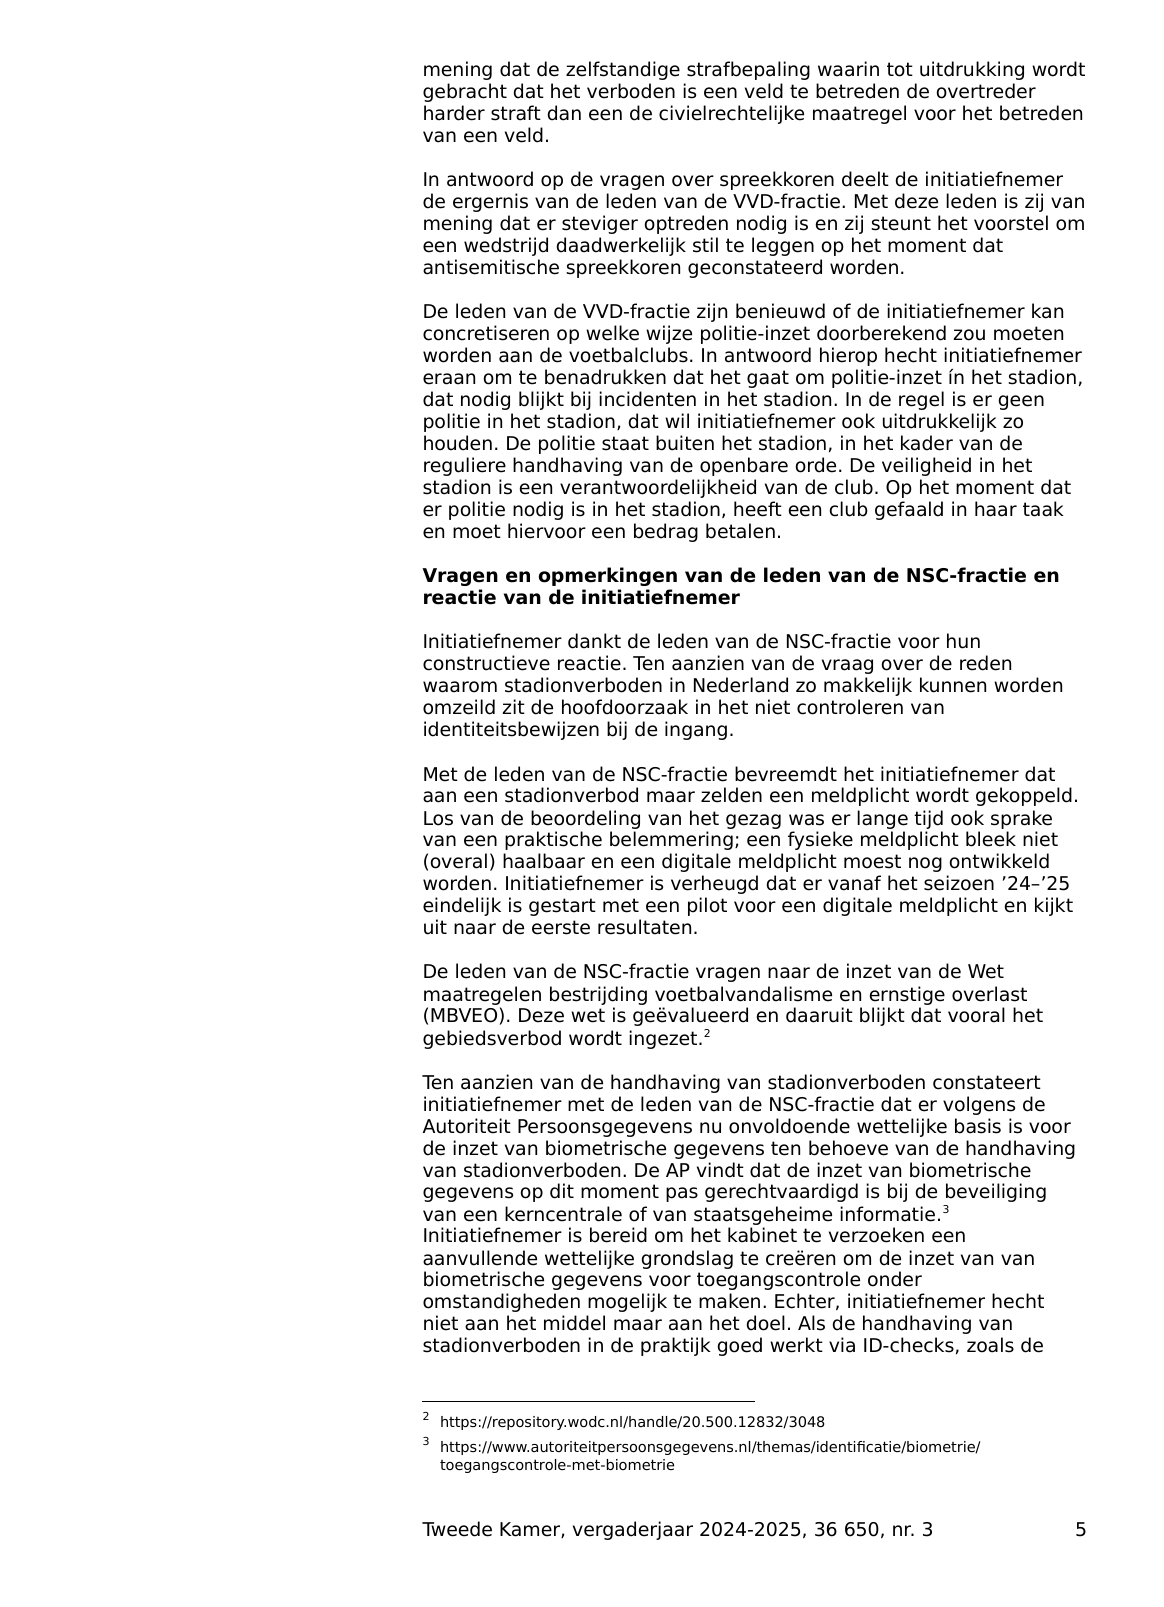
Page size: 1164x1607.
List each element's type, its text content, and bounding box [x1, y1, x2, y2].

text https://repository.wodc.nl/handle/20.500.12832/3048 [422, 1410, 1087, 1432]
text In antwoord op de vragen over spreekkoren deelt de initiatiefnemer de ergernis van de leden van de VVD-fractie. Met deze leden is zij van mening dat er steviger optreden nodig is en zij steunt het voorstel om een wedstrijd daadwerkelijk stil te leggen op het moment dat antisemitische spreekkoren geconstateerd worden. [422, 169, 1087, 279]
text De leden van de NSC-fractie vragen naar de inzet van de Wet maatregelen bestrijding voetbalvandalisme en ernstige overlast (MBVEO). Deze wet is geëvalueerd en daaruit blijkt dat vooral het gebiedsverbod wordt ingezet. [422, 961, 1087, 1049]
subtitle Vragen en opmerkingen van de leden van de NSC-fractie en reactie van de initiatiefnemer [422, 565, 1087, 609]
text Ten aanzien van de handhaving van stadionverboden constateert initiatiefnemer met de leden van de NSC-fractie dat er volgens de Autoriteit Persoonsgegevens nu onvoldoende wettelijke basis is voor de inzet van biometrische gegevens ten behoeve van de handhaving van stadionverboden. De AP vindt dat de inzet van biometrische gegevens op dit moment pas gerechtvaardigd is bij de beveiliging van een kerncentrale of van staatsgeheime informatie. Initiatiefnemer is bereid om het kabinet te verzoeken een aanvullende wettelijke grondslag te creëren om de inzet van van biometrische gegevens voor toegangscontrole onder omstandigheden mogelijk te maken. Echter, initiatiefnemer hecht niet aan het middel maar aan het doel. Als de handhaving van stadionverboden in de praktijk goed werkt via ID-checks, zoals de [422, 1072, 1087, 1357]
text De leden van de VVD-fractie zijn benieuwd of de initiatiefnemer kan concretiseren op welke wijze politie-inzet doorberekend zou moeten worden aan de voetbalclubs. In antwoord hierop hecht initiatiefnemer eraan om te benadrukken dat het gaat om politie-inzet ín het stadion, dat nodig blijkt bij incidenten in het stadion. In de regel is er geen politie in het stadion, dat wil initiatiefnemer ook uitdrukkelijk zo houden. De politie staat buiten het stadion, in het kader van de reguliere handhaving van de openbare orde. De veiligheid in het stadion is een verantwoordelijkheid van de club. Op het moment dat er politie nodig is in het stadion, heeft een club gefaald in haar taak en moet hiervoor een bedrag betalen. [422, 301, 1087, 543]
text https://www.autoriteitpersoonsgegevens.nl/themas/identificatie/biometrie/toegangscontrole-met-biometrie [422, 1435, 1087, 1474]
text mening dat de zelfstandige strafbepaling waarin tot uitdrukking wordt gebracht dat het verboden is een veld te betreden de overtreder harder straft dan een de civielrechtelijke maatregel voor het betreden van een veld. [422, 59, 1087, 147]
text Initiatiefnemer dankt de leden van de NSC-fractie voor hun constructieve reactie. Ten aanzien van de vraag over de reden waarom stadionverboden in Nederland zo makkelijk kunnen worden omzeild zit de hoofdoorzaak in het niet controleren van identiteitsbewijzen bij de ingang. [422, 631, 1087, 741]
text Met de leden van de NSC-fractie bevreemdt het initiatiefnemer dat aan een stadionverbod maar zelden een meldplicht wordt gekoppeld. Los van de beoordeling van het gezag was er lange tijd ook sprake van een praktische belemmering; een fysieke meldplicht bleek niet (overal) haalbaar en een digitale meldplicht moest nog ontwikkeld worden. Initiatiefnemer is verheugd dat er vanaf het seizoen ’24–’25 eindelijk is gestart met een pilot voor een digitale meldplicht en kijkt uit naar de eerste resultaten. [422, 763, 1087, 939]
